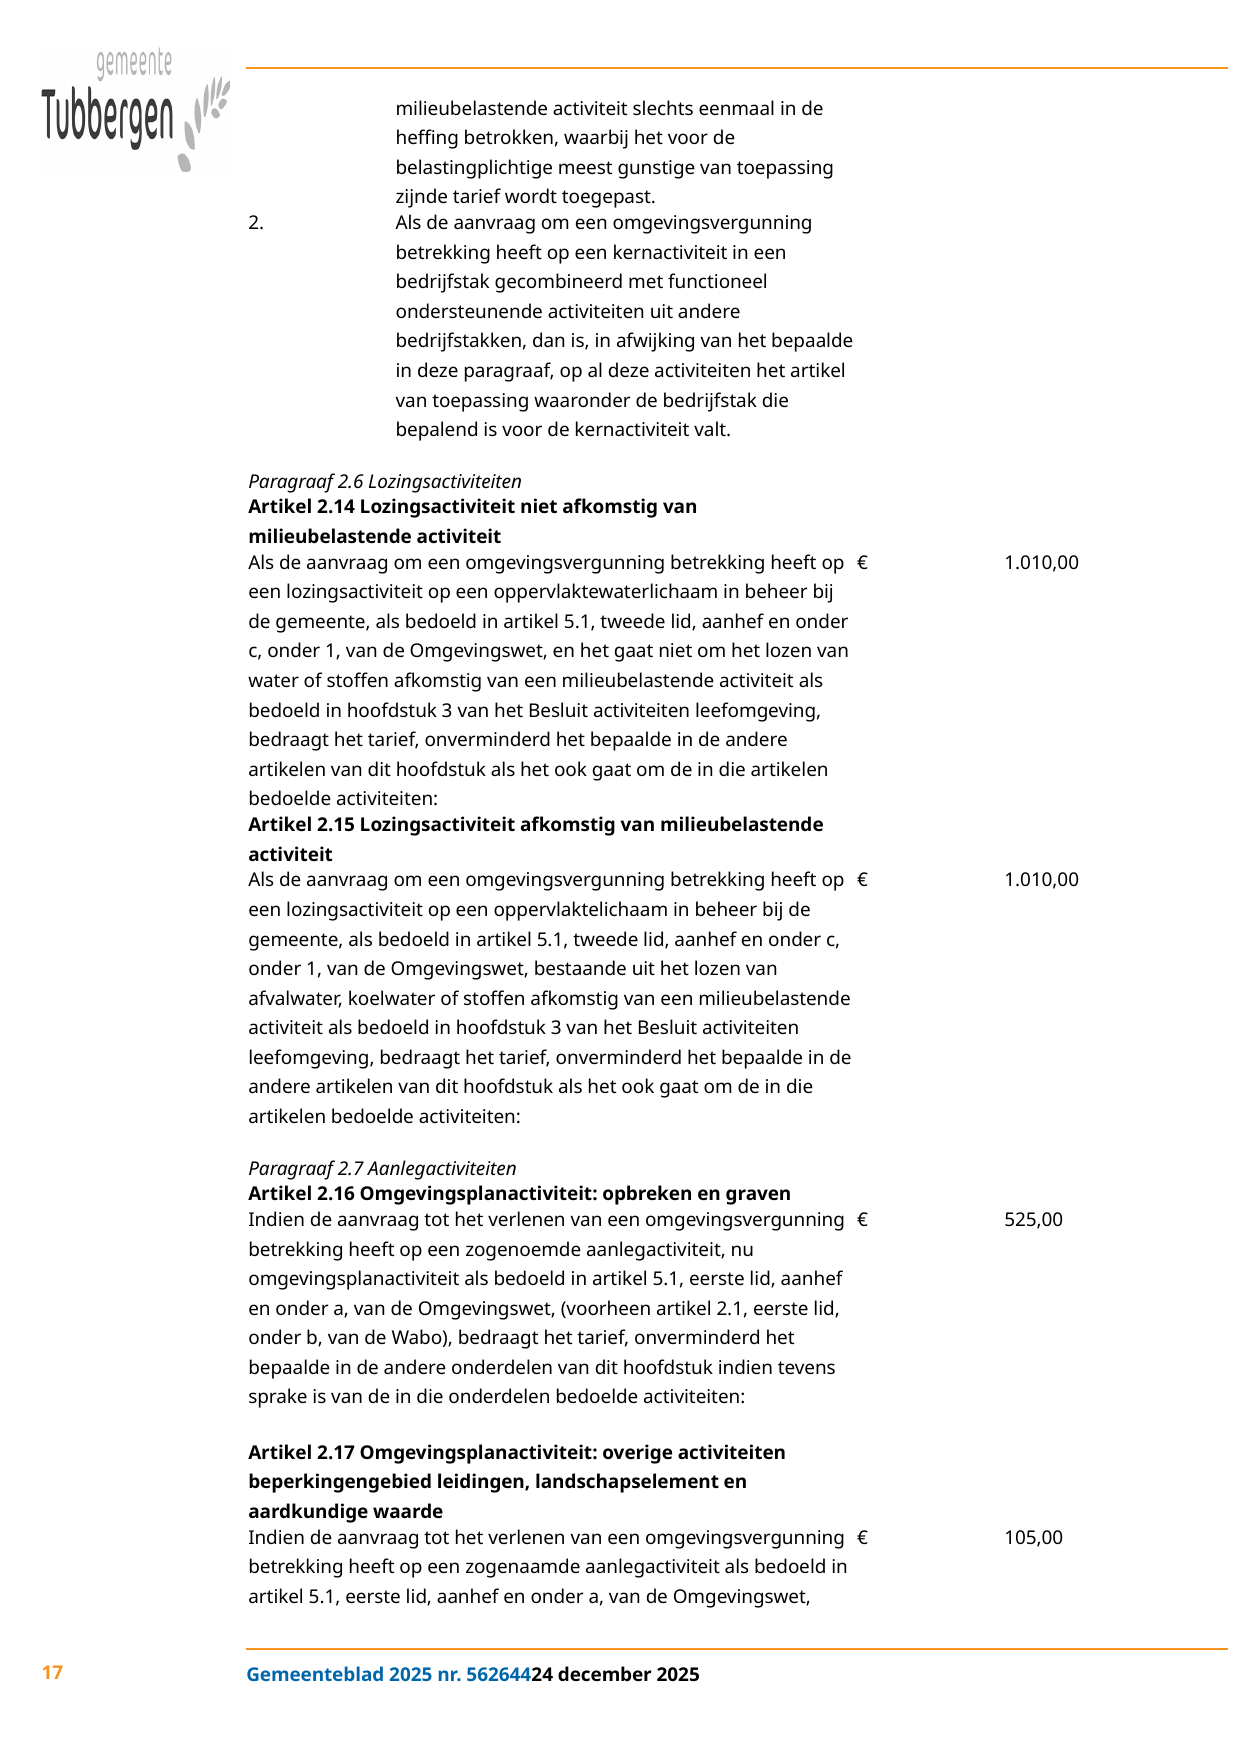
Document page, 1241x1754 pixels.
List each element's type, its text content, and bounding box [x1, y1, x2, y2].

table_cell € [857, 1524, 1004, 1609]
table_cell 2. [248, 209, 395, 442]
table_cell € [857, 867, 1004, 1129]
table_cell 525,00 [1004, 1206, 1152, 1439]
table_cell [857, 1155, 1004, 1180]
table_cell [1004, 811, 1152, 867]
table_cell Indien de aanvraag tot het verlenen van een omgevingsvergunning betrekking heeft op een zogenoemde aanlegactiviteit, nu omgevingsplanactiviteit als bedoeld in artikel 5.1, eerste lid, aanhef en onder a, van de Omgevingswet, (voorheen artikel 2.1, eerste lid, onder b, van de Wabo), bedraagt het tarief, onverminderd het bepaalde in de andere onderdelen van dit hoofdstuk indien tevens sprake is van de in die onderdelen bedoelde activiteiten: [248, 1206, 857, 1439]
table_cell 105,00 [1004, 1524, 1152, 1609]
table_cell [395, 1129, 857, 1155]
table_cell € [857, 1206, 1004, 1439]
table_cell [1004, 1439, 1152, 1524]
table_cell [857, 209, 1004, 442]
table_cell Artikel 2.17 Omgevingsplanactiviteit: overige activiteiten beperkingengebied leidingen, landschapselement en aardkundige waarde [248, 1439, 857, 1524]
table_cell [1004, 209, 1152, 442]
table_cell [1004, 1155, 1152, 1180]
table_cell [857, 1180, 1004, 1206]
picture [41, 47, 231, 172]
table_cell Als de aanvraag om een omgevingsvergunning betrekking heeft op een lozingsactiviteit op een oppervlaktewaterlichaam in beheer bij de gemeente, als bedoeld in artikel 5.1, tweede lid, aanhef en onder c, onder 1, van de Omgevingswet, en het gaat niet om het lozen van water of stoffen afkomstig van een milieubelastende activiteit als bedoeld in hoofdstuk 3 van het Besluit activiteiten leefomgeving, bedraagt het tarief, onverminderd het bepaalde in de andere artikelen van dit hoofdstuk als het ook gaat om de in die artikelen bedoelde activiteiten: [248, 549, 857, 811]
table_cell [1004, 95, 1152, 209]
table_cell Paragraaf 2.7 Aanlegactiviteiten [248, 1155, 857, 1180]
table_cell [1004, 442, 1152, 468]
table_cell [857, 811, 1004, 867]
table_cell [395, 442, 857, 468]
table_cell [248, 1129, 395, 1155]
table_cell [1004, 1129, 1152, 1155]
table_cell [857, 494, 1004, 549]
table_cell [1004, 468, 1152, 493]
table_cell [1004, 494, 1152, 549]
table_cell Indien de aanvraag tot het verlenen van een omgevingsvergunning betrekking heeft op een zogenaamde aanlegactiviteit als bedoeld in artikel 5.1, eerste lid, aanhef en onder a, van de Omgevingswet, [248, 1524, 857, 1609]
table_cell Als de aanvraag om een omgevingsvergunning betrekking heeft op een kernactiviteit in een bedrijfstak gecombineerd met functioneel ondersteunende activiteiten uit andere bedrijfstakken, dan is, in afwijking van het bepaalde in deze paragraaf, op al deze activiteiten het artikel van toepassing waaronder de bedrijfstak die bepalend is voor de kernactiviteit valt. [395, 209, 857, 442]
table_cell [857, 95, 1004, 209]
table_cell Artikel 2.15 Lozingsactiviteit afkomstig van milieubelastende activiteit [248, 811, 857, 867]
table_cell [248, 95, 395, 209]
table_cell 1.010,00 [1004, 549, 1152, 811]
table_cell milieubelastende activiteit slechts eenmaal in de heffing betrokken, waarbij het voor de belastingplichtige meest gunstige van toepassing zijnde tarief wordt toegepast. [395, 95, 857, 209]
table_cell [248, 442, 395, 468]
table_cell 1.010,00 [1004, 867, 1152, 1129]
table_cell [857, 1439, 1004, 1524]
table_cell Artikel 2.14 Lozingsactiviteit niet afkomstig van milieubelastende activiteit [248, 494, 857, 549]
table_cell Artikel 2.16 Omgevingsplanactiviteit: opbreken en graven [248, 1180, 857, 1206]
table_cell [1004, 1180, 1152, 1206]
table_cell [857, 468, 1004, 493]
table_cell Paragraaf 2.6 Lozingsactiviteiten [248, 468, 857, 493]
table_cell € [857, 549, 1004, 811]
table_cell Als de aanvraag om een omgevingsvergunning betrekking heeft op een lozingsactiviteit op een oppervlaktelichaam in beheer bij de gemeente, als bedoeld in artikel 5.1, tweede lid, aanhef en onder c, onder 1, van de Omgevingswet, bestaande uit het lozen van afvalwater, koelwater of stoffen afkomstig van een milieubelastende activiteit als bedoeld in hoofdstuk 3 van het Besluit activiteiten leefomgeving, bedraagt het tarief, onverminderd het bepaalde in de andere artikelen van dit hoofdstuk als het ook gaat om de in die artikelen bedoelde activiteiten: [248, 867, 857, 1129]
table_cell [857, 1129, 1004, 1155]
table_cell [857, 442, 1004, 468]
